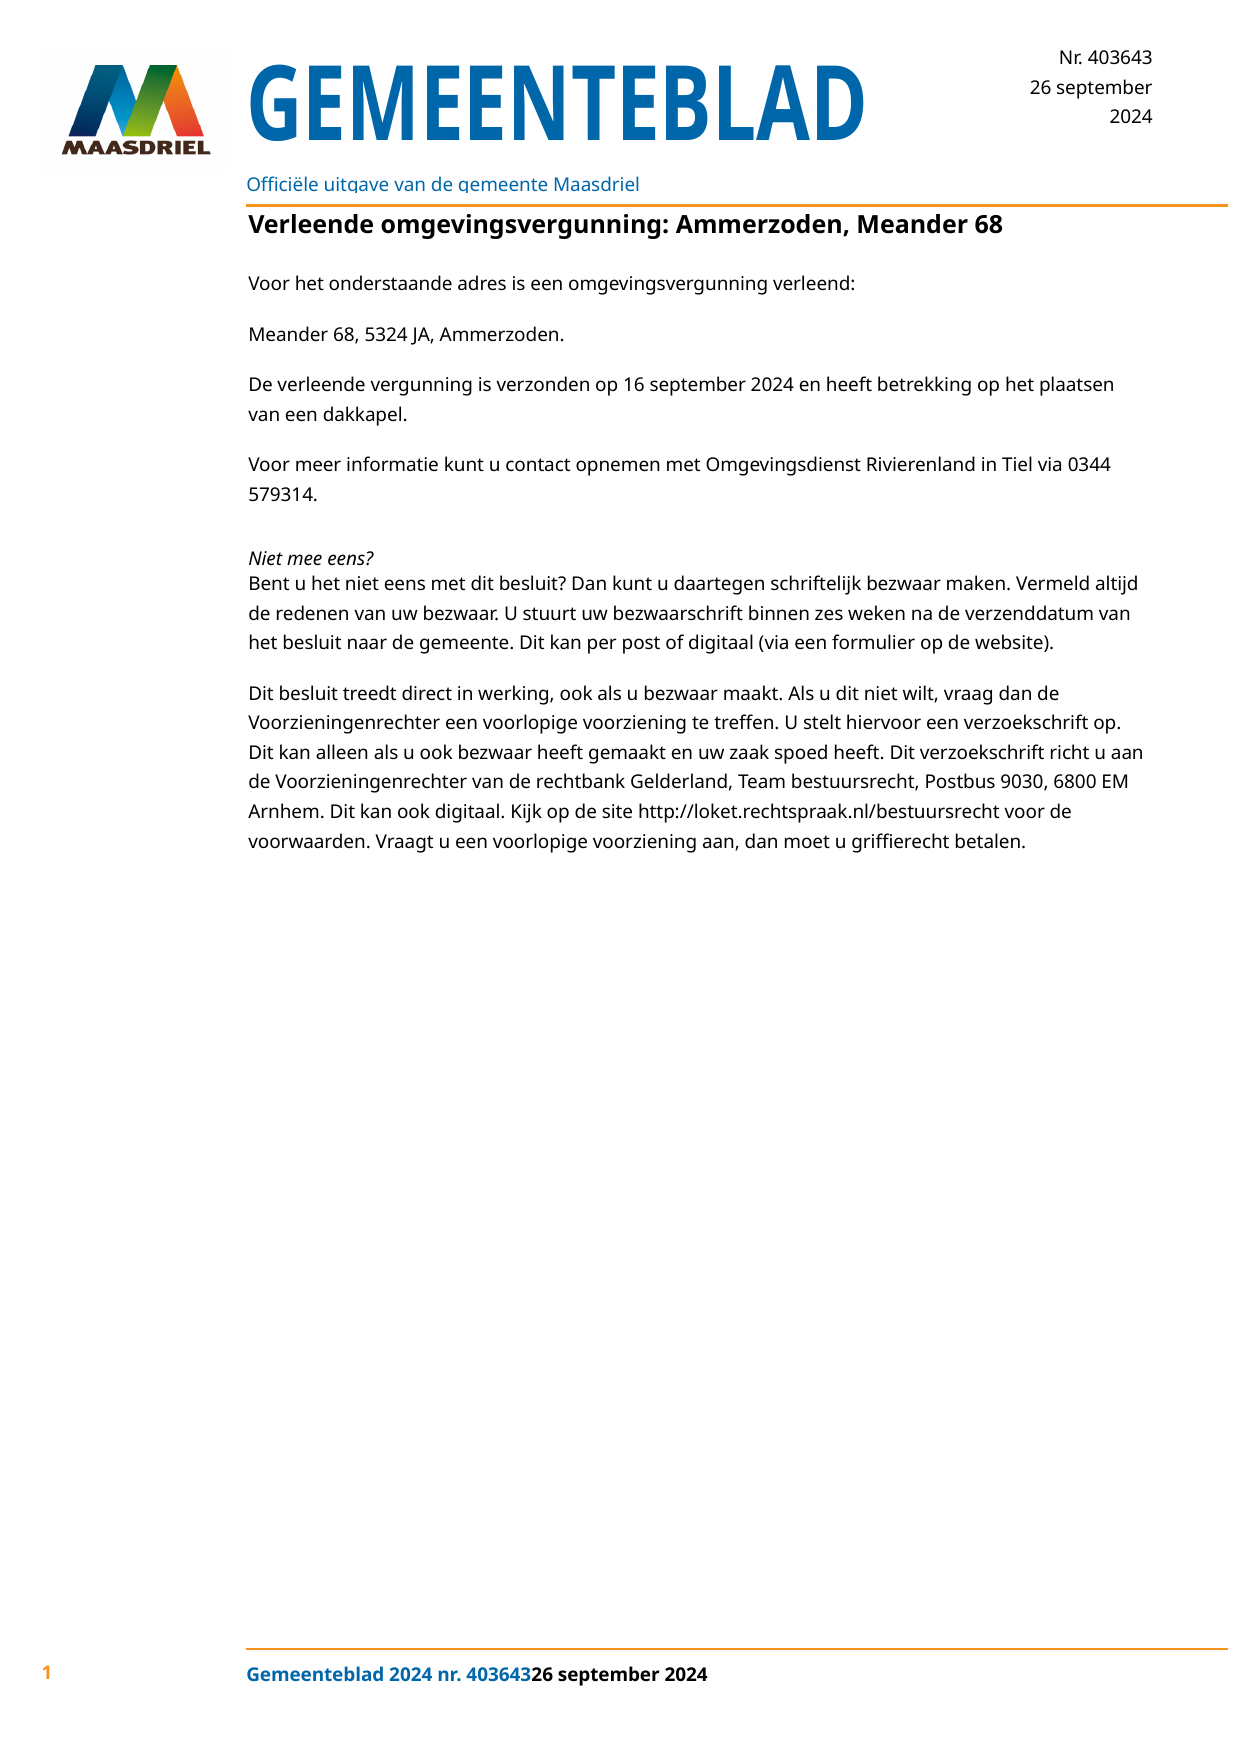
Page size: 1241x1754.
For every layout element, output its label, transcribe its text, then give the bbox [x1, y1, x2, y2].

text Verleende omgevingsvergunning: Ammerzoden, Meander 68 [248, 207, 1152, 241]
text Voor meer informatie kunt u contact opnemen met Omgevingsdienst Rivierenland in Tiel via 0344 579314. [248, 451, 1152, 506]
text Meander 68, 5324 JA, Ammerzoden. [248, 321, 1152, 346]
picture [41, 47, 231, 172]
text De verleende vergunning is verzonden op 16 september 2024 en heeft betrekking op het plaatsen van een dakkapel. [248, 371, 1152, 426]
text Dit besluit treedt direct in werking, ook als u bezwaar maakt. Als u dit niet wilt, vraag dan de Voorzieningenrechter een voorlopige voorziening te treffen. U stelt hiervoor een verzoekschrift op. Dit kan alleen als u ook bezwaar heeft gemaakt en uw zaak spoed heeft. Dit verzoekschrift richt u aan de Voorzieningenrechter van de rechtbank Gelderland, Team bestuursrecht, Postbus 9030, 6800 EM Arnhem. Dit kan ook digitaal. Kijk op de site http://loket.rechtspraak.nl/bestuursrecht voor de voorwaarden. Vraagt u een voorlopige voorziening aan, dan moet u griffierecht betalen. [248, 680, 1152, 854]
text Voor het onderstaande adres is een omgevingsvergunning verleend: [248, 270, 1152, 296]
text Niet mee eens? [248, 545, 1152, 570]
text Bent u het niet eens met dit besluit? Dan kunt u daartegen schriftelijk bezwaar maken. Vermeld altijd de redenen van uw bezwaar. U stuurt uw bezwaarschrift binnen zes weken na de verzenddatum van het besluit naar de gemeente. Dit kan per post of digitaal (via een formulier op de website). [248, 570, 1152, 655]
